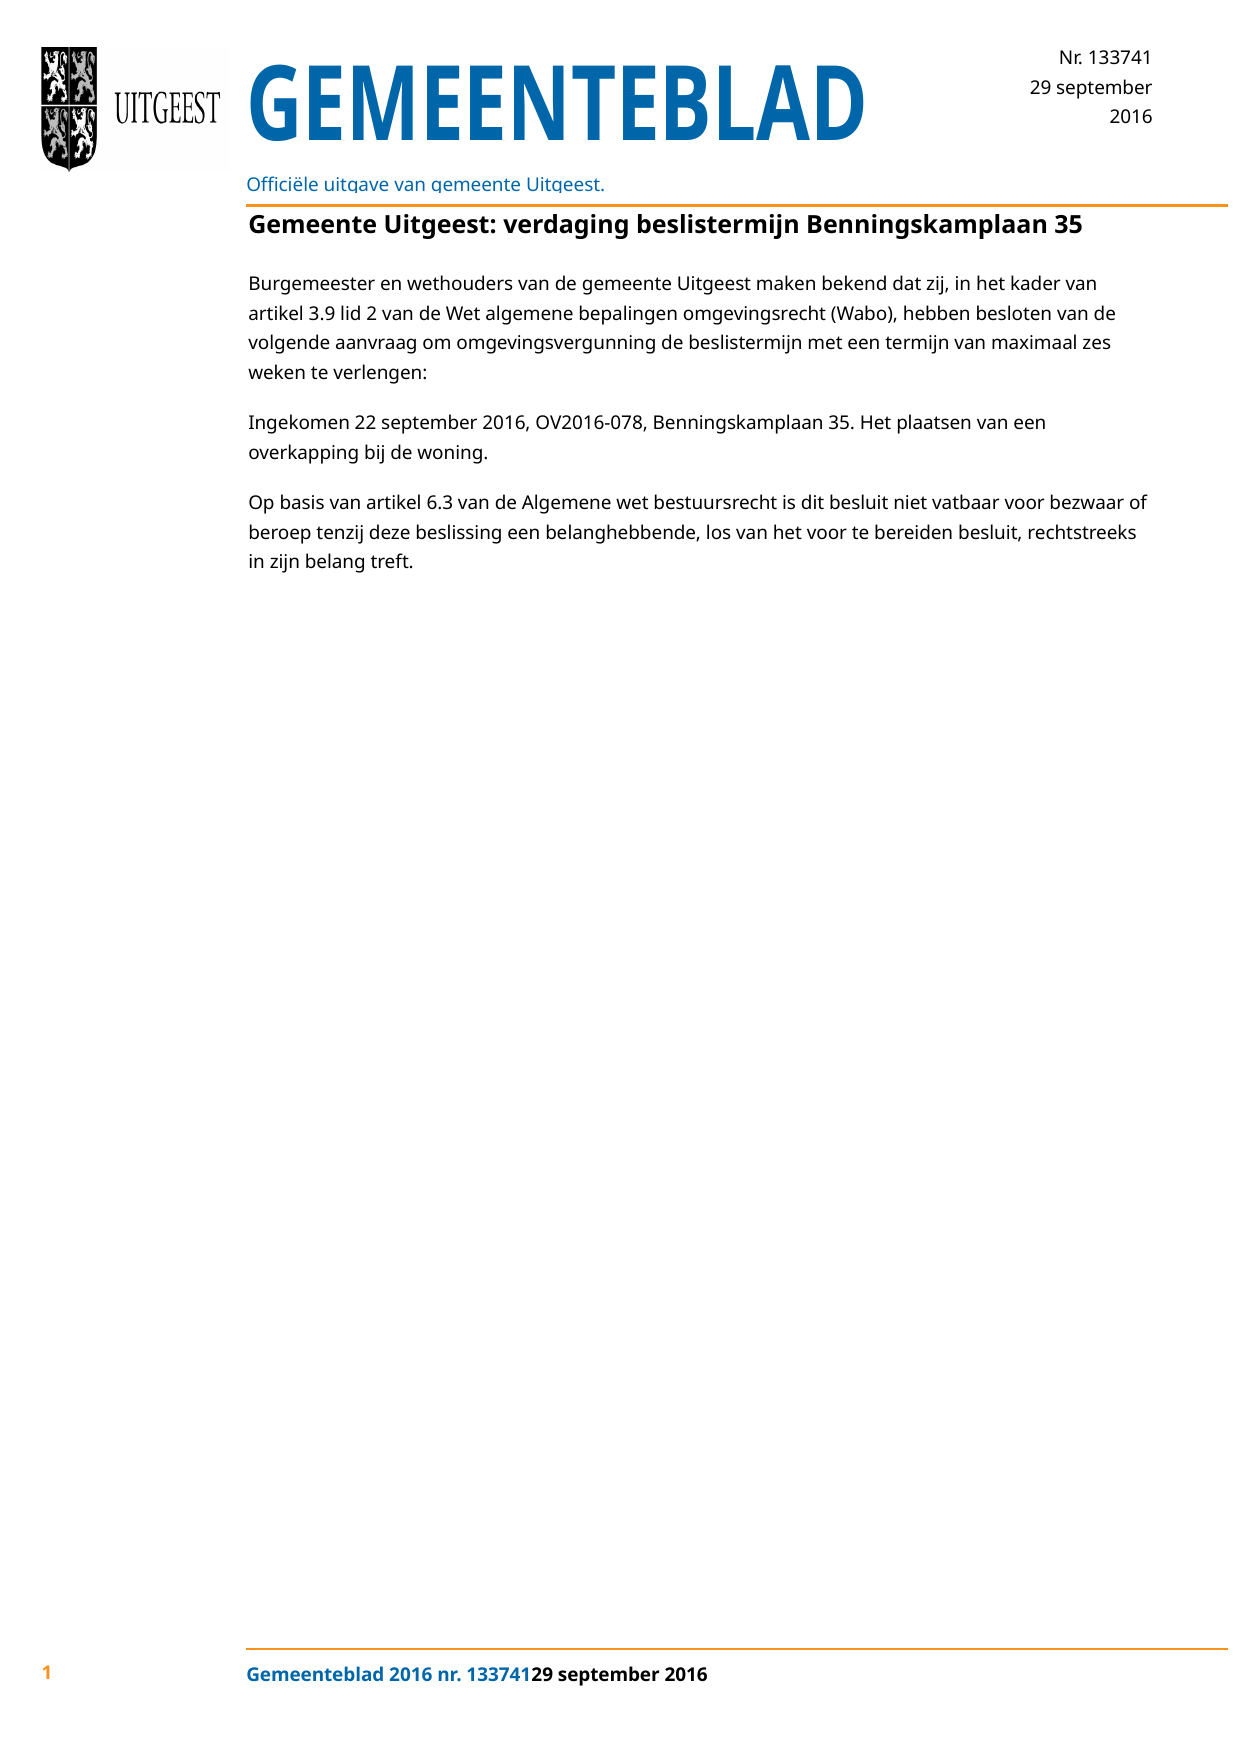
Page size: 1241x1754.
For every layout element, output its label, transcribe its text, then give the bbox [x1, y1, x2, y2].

text Gemeente Uitgeest: verdaging beslistermijn Benningskamplaan 35 [248, 207, 1152, 241]
text Op basis van artikel 6.3 van de Algemene wet bestuursrecht is dit besluit niet vatbaar voor bezwaar of beroep tenzij deze beslissing een belanghebbende, los van het voor te bereiden besluit, rechtstreeks in zijn belang treft. [248, 489, 1152, 574]
text Burgemeester en wethouders van de gemeente Uitgeest maken bekend dat zij, in het kader van artikel 3.9 lid 2 van de Wet algemene bepalingen omgevingsrecht (Wabo), hebben besloten van de volgende aanvraag om omgevingsvergunning de beslistermijn met een termijn van maximaal zes weken te verlengen: [248, 270, 1152, 385]
picture [41, 47, 231, 172]
text Ingekomen 22 september 2016, OV2016-078, Benningskamplaan 35. Het plaatsen van een overkapping bij de woning. [248, 409, 1152, 465]
